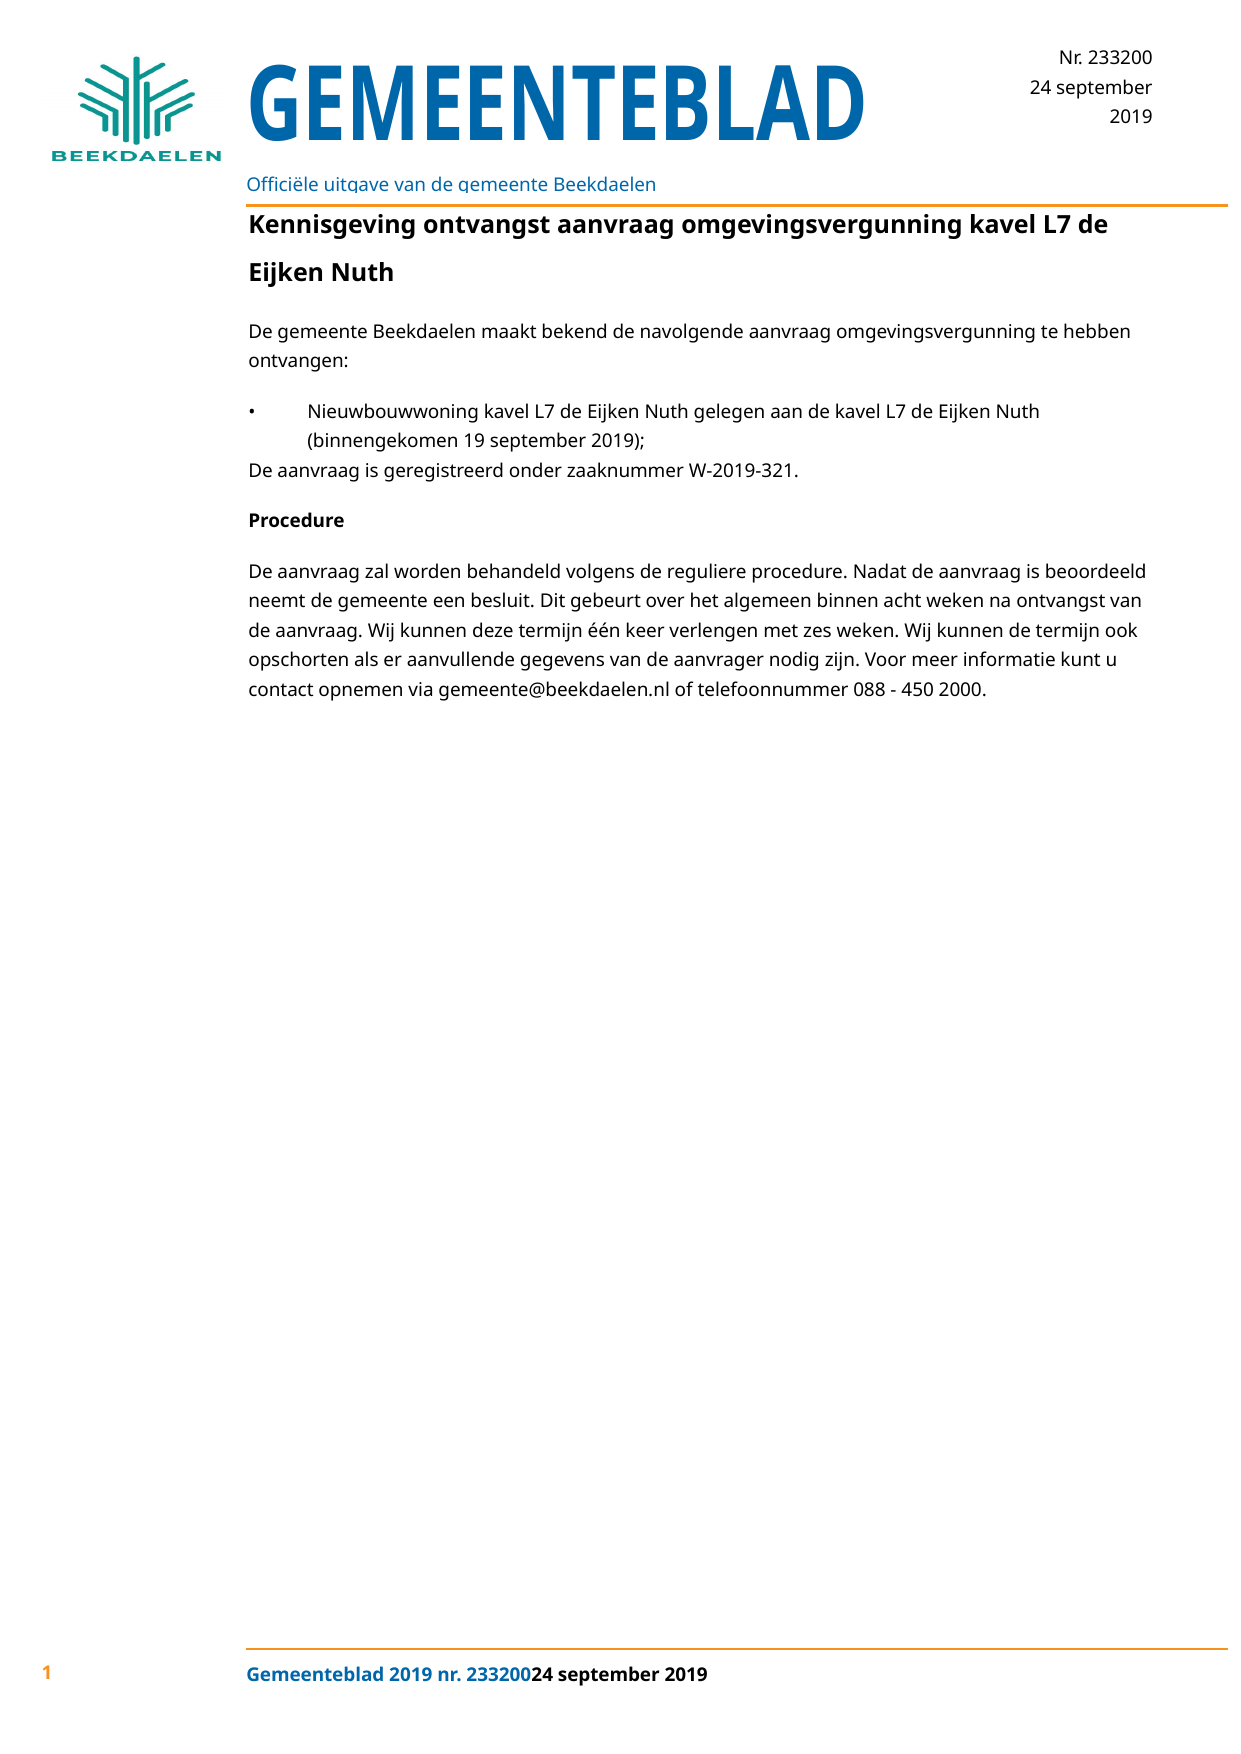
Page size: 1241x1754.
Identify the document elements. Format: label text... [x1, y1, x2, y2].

list Nieuwbouwwoning kavel L7 de Eijken Nuth gelegen aan de kavel L7 de Eijken Nuth (binnengekomen 19 september 2019); [248, 398, 1152, 453]
text De aanvraag zal worden behandeld volgens de reguliere procedure. Nadat de aanvraag is beoordeeld neemt de gemeente een besluit. Dit gebeurt over het algemeen binnen acht weken na ontvangst van de aanvraag. Wij kunnen deze termijn één keer verlengen met zes weken. Wij kunnen de termijn ook opschorten als er aanvullende gegevens van de aanvrager nodig zijn. Voor meer informatie kunt u contact opnemen via gemeente@beekdaelen.nl of telefoonnummer 088 - 450 2000. [248, 558, 1152, 702]
picture [41, 47, 231, 172]
text Procedure [248, 507, 1152, 533]
text Kennisgeving ontvangst aanvraag omgevingsvergunning kavel L7 de Eijken Nuth [248, 207, 1152, 288]
text De aanvraag is geregistreerd onder zaaknummer W-2019-321. [248, 457, 1152, 483]
text De gemeente Beekdaelen maakt bekend de navolgende aanvraag omgevingsvergunning te hebben ontvangen: [248, 318, 1152, 373]
